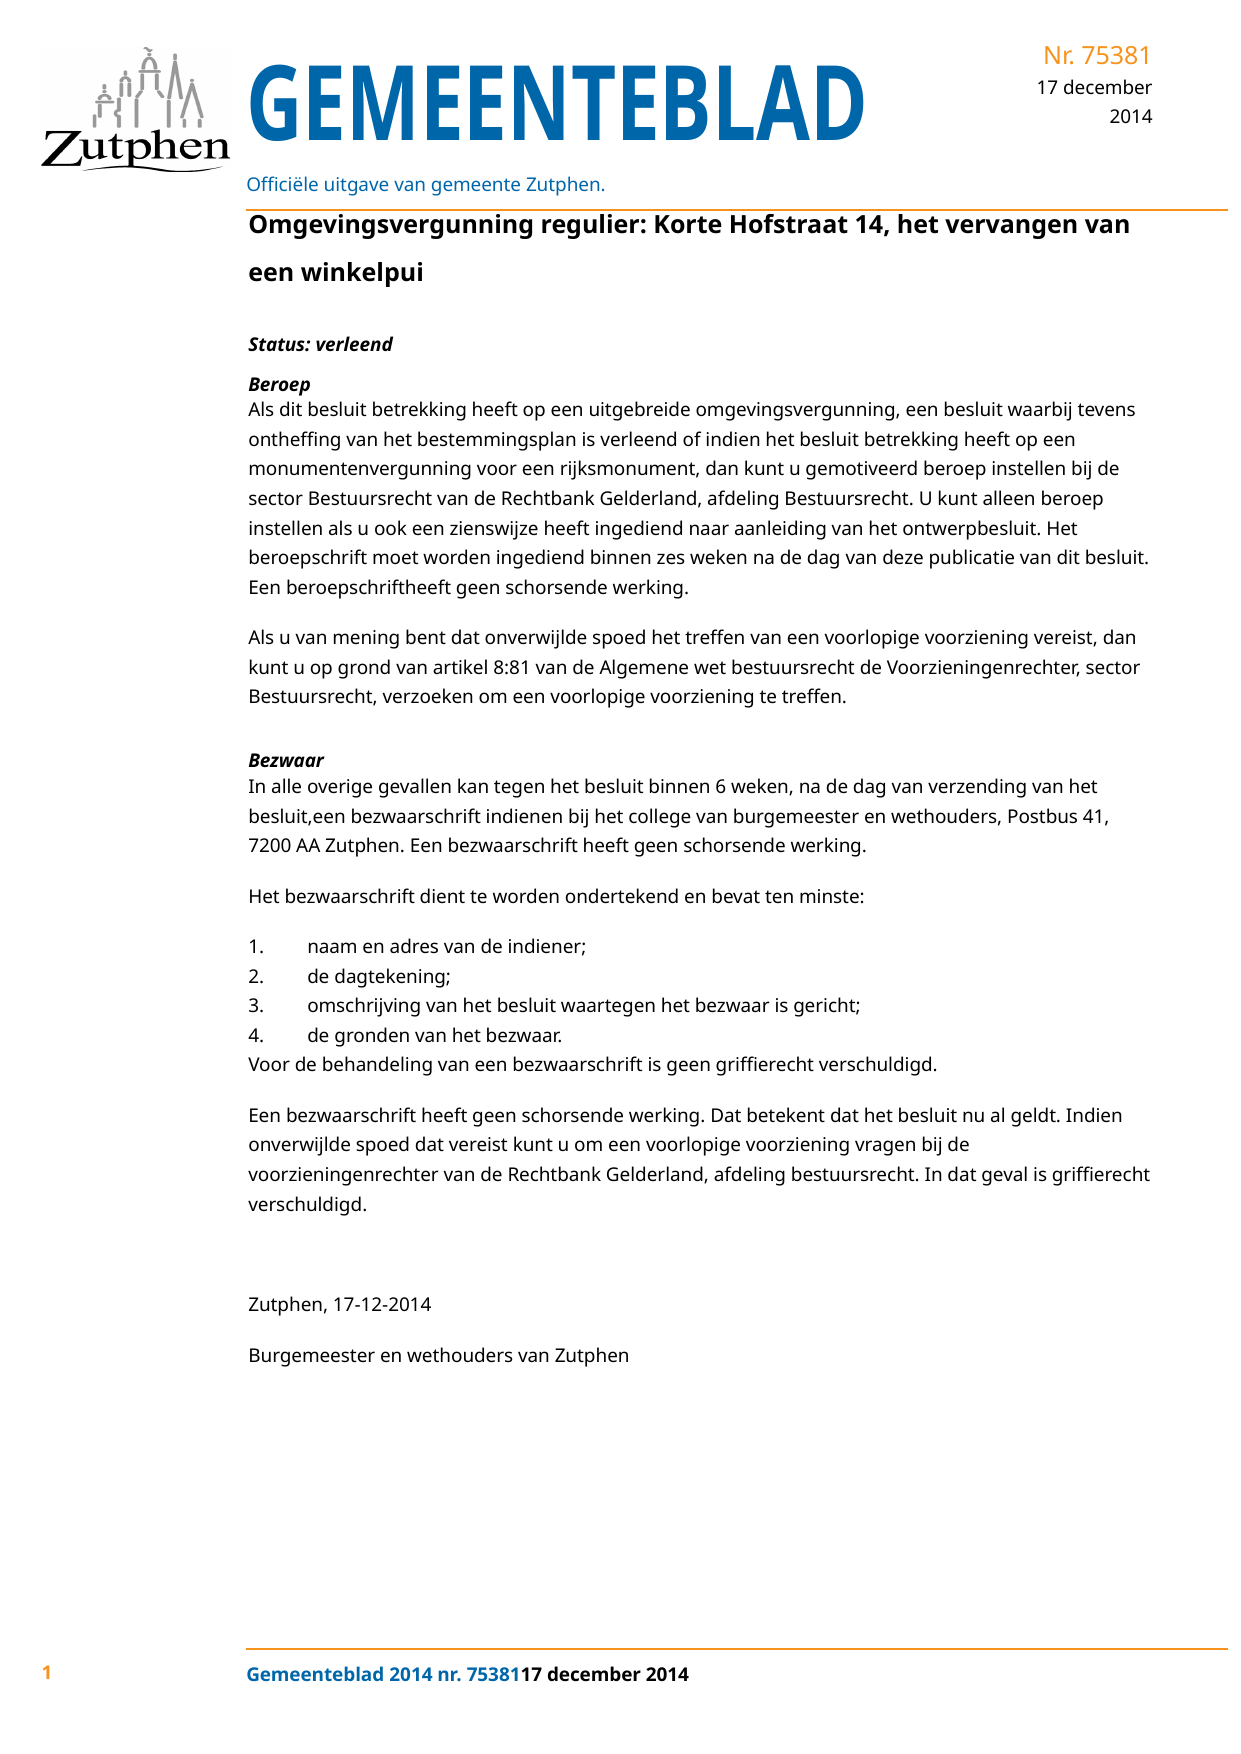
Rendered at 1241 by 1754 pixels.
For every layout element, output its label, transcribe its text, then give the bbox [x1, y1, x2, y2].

text Als u van mening bent dat onverwijlde spoed het treffen van een voorlopige voorziening vereist, dan kunt u op grond van artikel 8:81 van de Algemene wet bestuursrecht de Voorzieningenrechter, sector Bestuursrecht, verzoeken om een voorlopige voorziening te treffen. [248, 624, 1152, 709]
text Bezwaar [248, 747, 1152, 773]
text Een bezwaarschrift heeft geen schorsende werking. Dat betekent dat het besluit nu al geldt. Indien onverwijlde spoed dat vereist kunt u om een voorlopige voorziening vragen bij de voorzieningenrechter van de Rechtbank Gelderland, afdeling bestuursrecht. In dat geval is griffierecht verschuldigd. [248, 1102, 1152, 1216]
text In alle overige gevallen kan tegen het besluit binnen 6 weken, na de dag van verzending van het besluit,een bezwaarschrift indienen bij het college van burgemeester en wethouders, Postbus 41, 7200 AA Zutphen. Een bezwaarschrift heeft geen schorsende werking. [248, 773, 1152, 858]
list naam en adres van de indiener; [248, 933, 1152, 959]
text Voor de behandeling van een bezwaarschrift is geen griffierecht verschuldigd. [248, 1052, 1152, 1077]
list de dagtekening; [248, 963, 1152, 988]
text Beroep [248, 371, 1152, 396]
text Als dit besluit betrekking heeft op een uitgebreide omgevingsvergunning, een besluit waarbij tevens ontheffing van het bestemmingsplan is verleend of indien het besluit betrekking heeft op een monumentenvergunning voor een rijksmonument, dan kunt u gemotiveerd beroep instellen bij de sector Bestuursrecht van de Rechtbank Gelderland, afdeling Bestuursrecht. U kunt alleen beroep instellen als u ook een zienswijze heeft ingediend naar aanleiding van het ontwerpbesluit. Het beroepschrift moet worden ingediend binnen zes weken na de dag van deze publicatie van dit besluit. Een beroepschriftheeft geen schorsende werking. [248, 396, 1152, 600]
text Omgevingsvergunning regulier: Korte Hofstraat 14, het vervangen van een winkelpui [248, 211, 1152, 288]
list de gronden van het bezwaar. [248, 1022, 1152, 1048]
text Het bezwaarschrift dient te worden ondertekend en bevat ten minste: [248, 883, 1152, 908]
picture [41, 47, 231, 172]
text Status: verleend [248, 331, 1152, 357]
text Burgemeester en wethouders van Zutphen [248, 1342, 1152, 1368]
text Zutphen, 17-12-2014 [248, 1292, 1152, 1317]
list omschrijving van het besluit waartegen het bezwaar is gericht; [248, 992, 1152, 1018]
